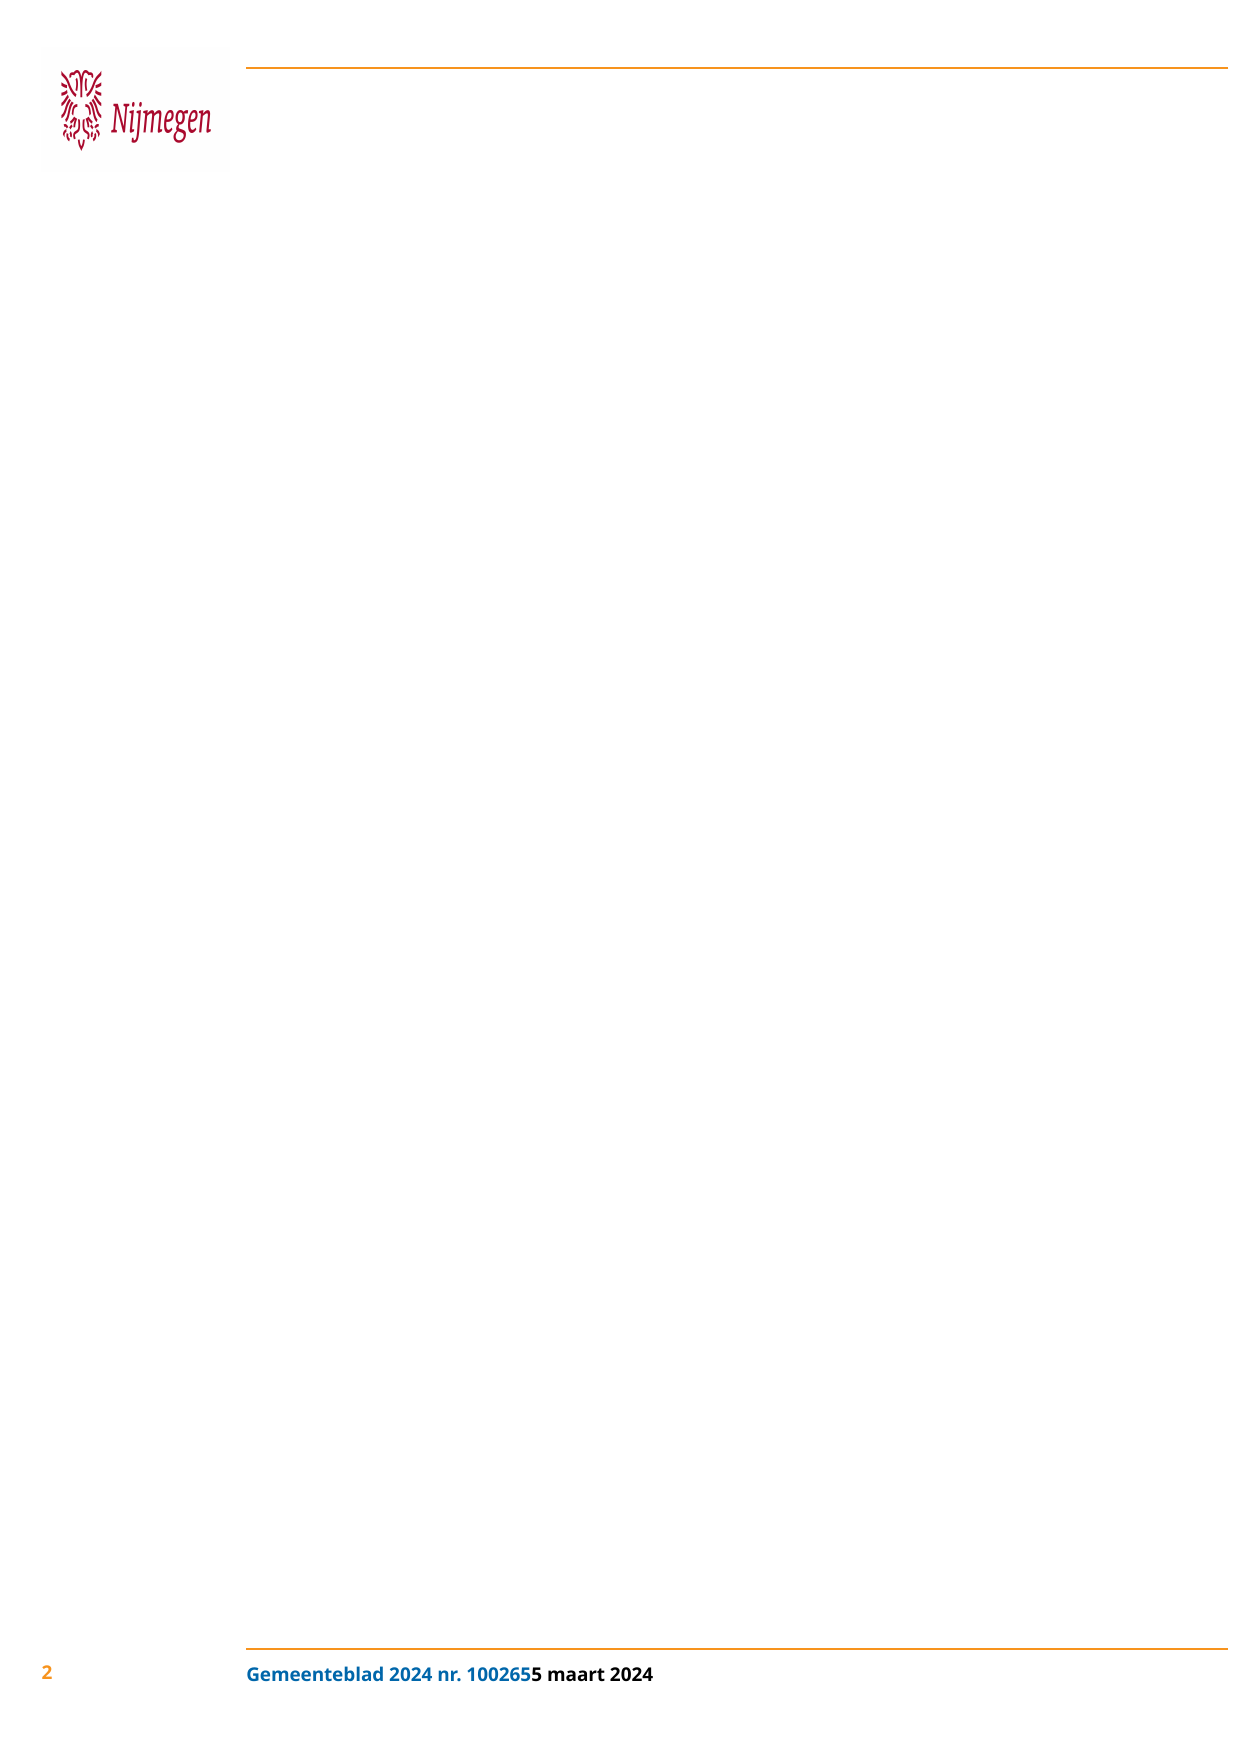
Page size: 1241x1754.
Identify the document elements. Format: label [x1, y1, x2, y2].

picture [41, 47, 231, 172]
